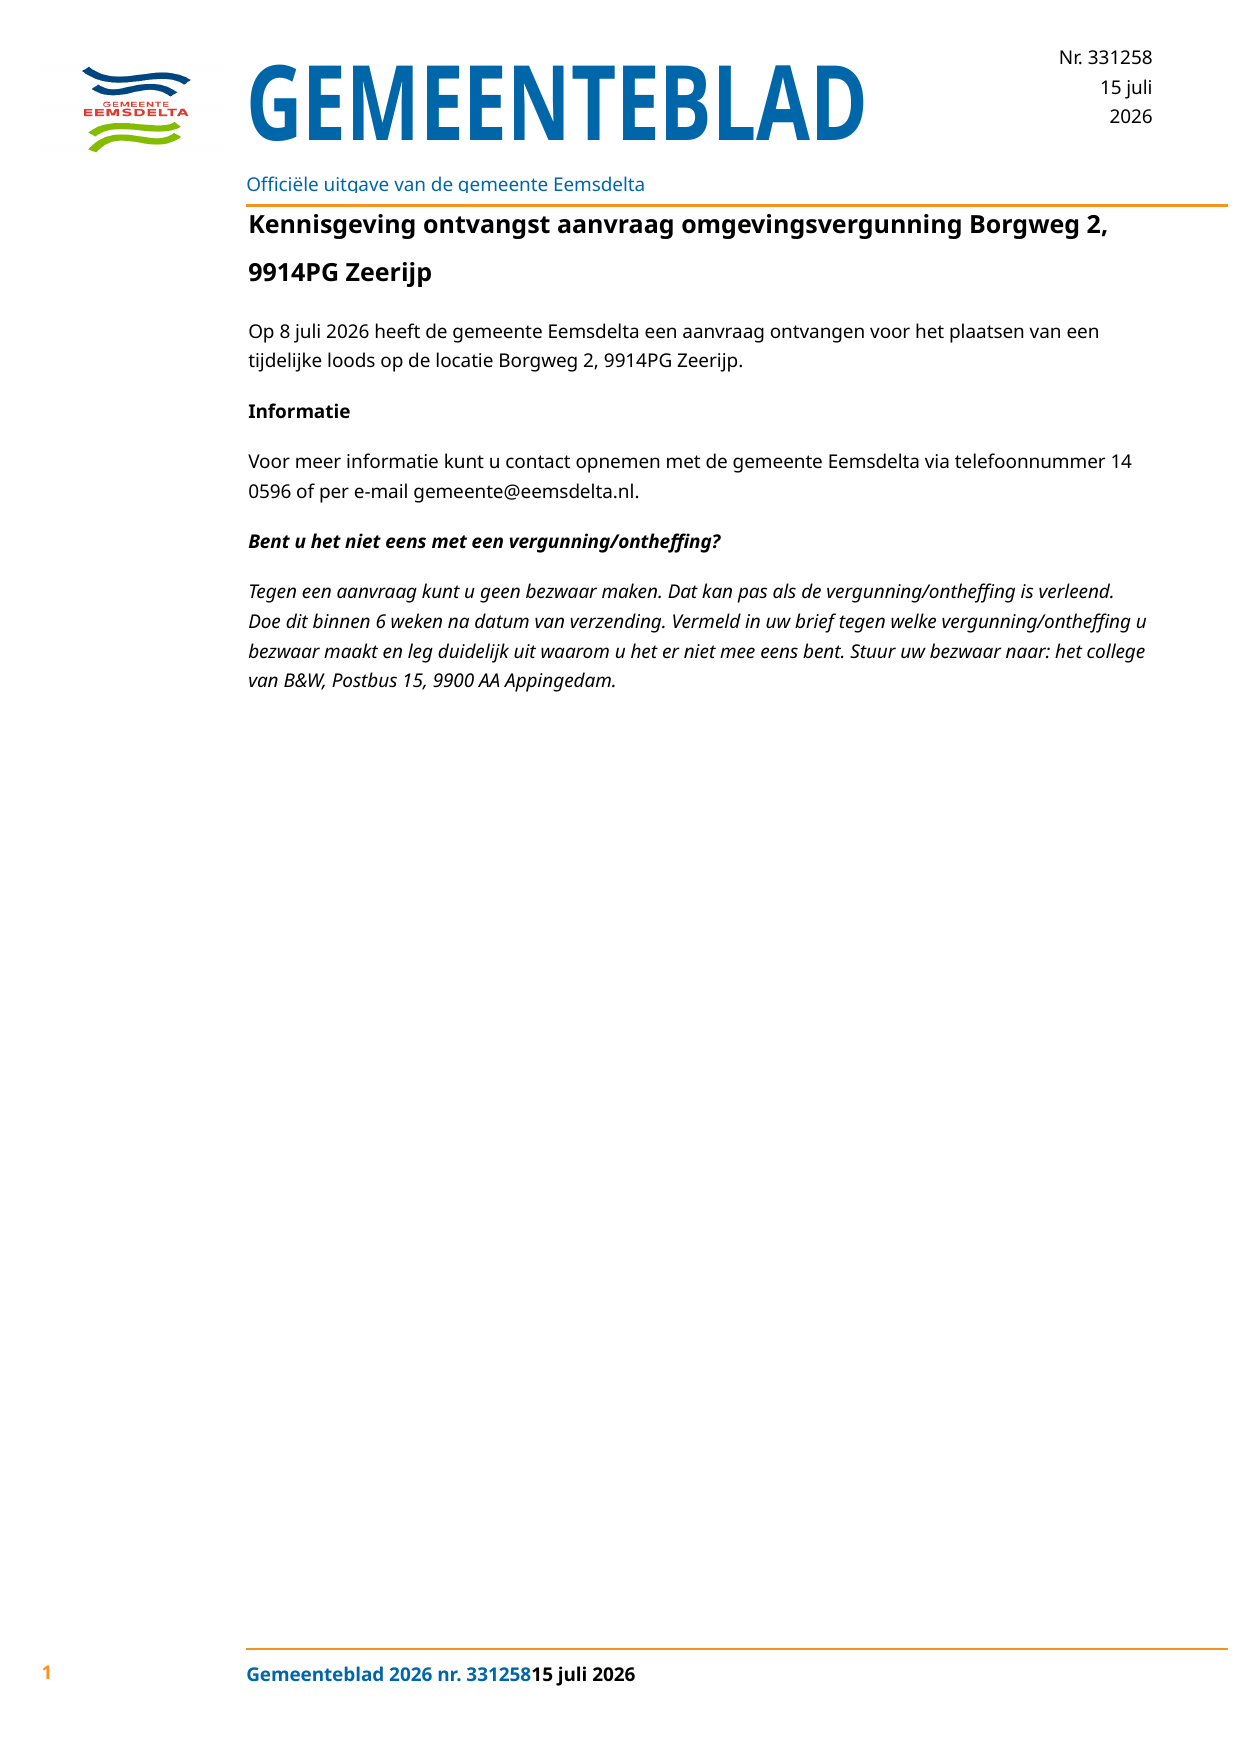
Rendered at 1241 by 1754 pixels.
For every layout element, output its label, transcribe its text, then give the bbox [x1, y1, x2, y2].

text Op 8 juli 2026 heeft de gemeente Eemsdelta een aanvraag ontvangen voor het plaatsen van een tijdelijke loods op de locatie Borgweg 2, 9914PG Zeerijp. [248, 318, 1152, 373]
text Informatie [248, 398, 1152, 424]
text Voor meer informatie kunt u contact opnemen met de gemeente Eemsdelta via telefoonnummer 14 0596 of per e-mail gemeente@eemsdelta.nl. [248, 448, 1152, 504]
text Bent u het niet eens met een vergunning/ontheffing? [248, 528, 1152, 554]
text Kennisgeving ontvangst aanvraag omgevingsvergunning Borgweg 2, 9914PG Zeerijp [248, 207, 1152, 288]
picture [41, 47, 231, 172]
text Tegen een aanvraag kunt u geen bezwaar maken. Dat kan pas als de vergunning/ontheffing is verleend. Doe dit binnen 6 weken na datum van verzending. Vermeld in uw brief tegen welke vergunning/ontheffing u bezwaar maakt en leg duidelijk uit waarom u het er niet mee eens bent. Stuur uw bezwaar naar: het college van B&W, Postbus 15, 9900 AA Appingedam. [248, 579, 1152, 693]
